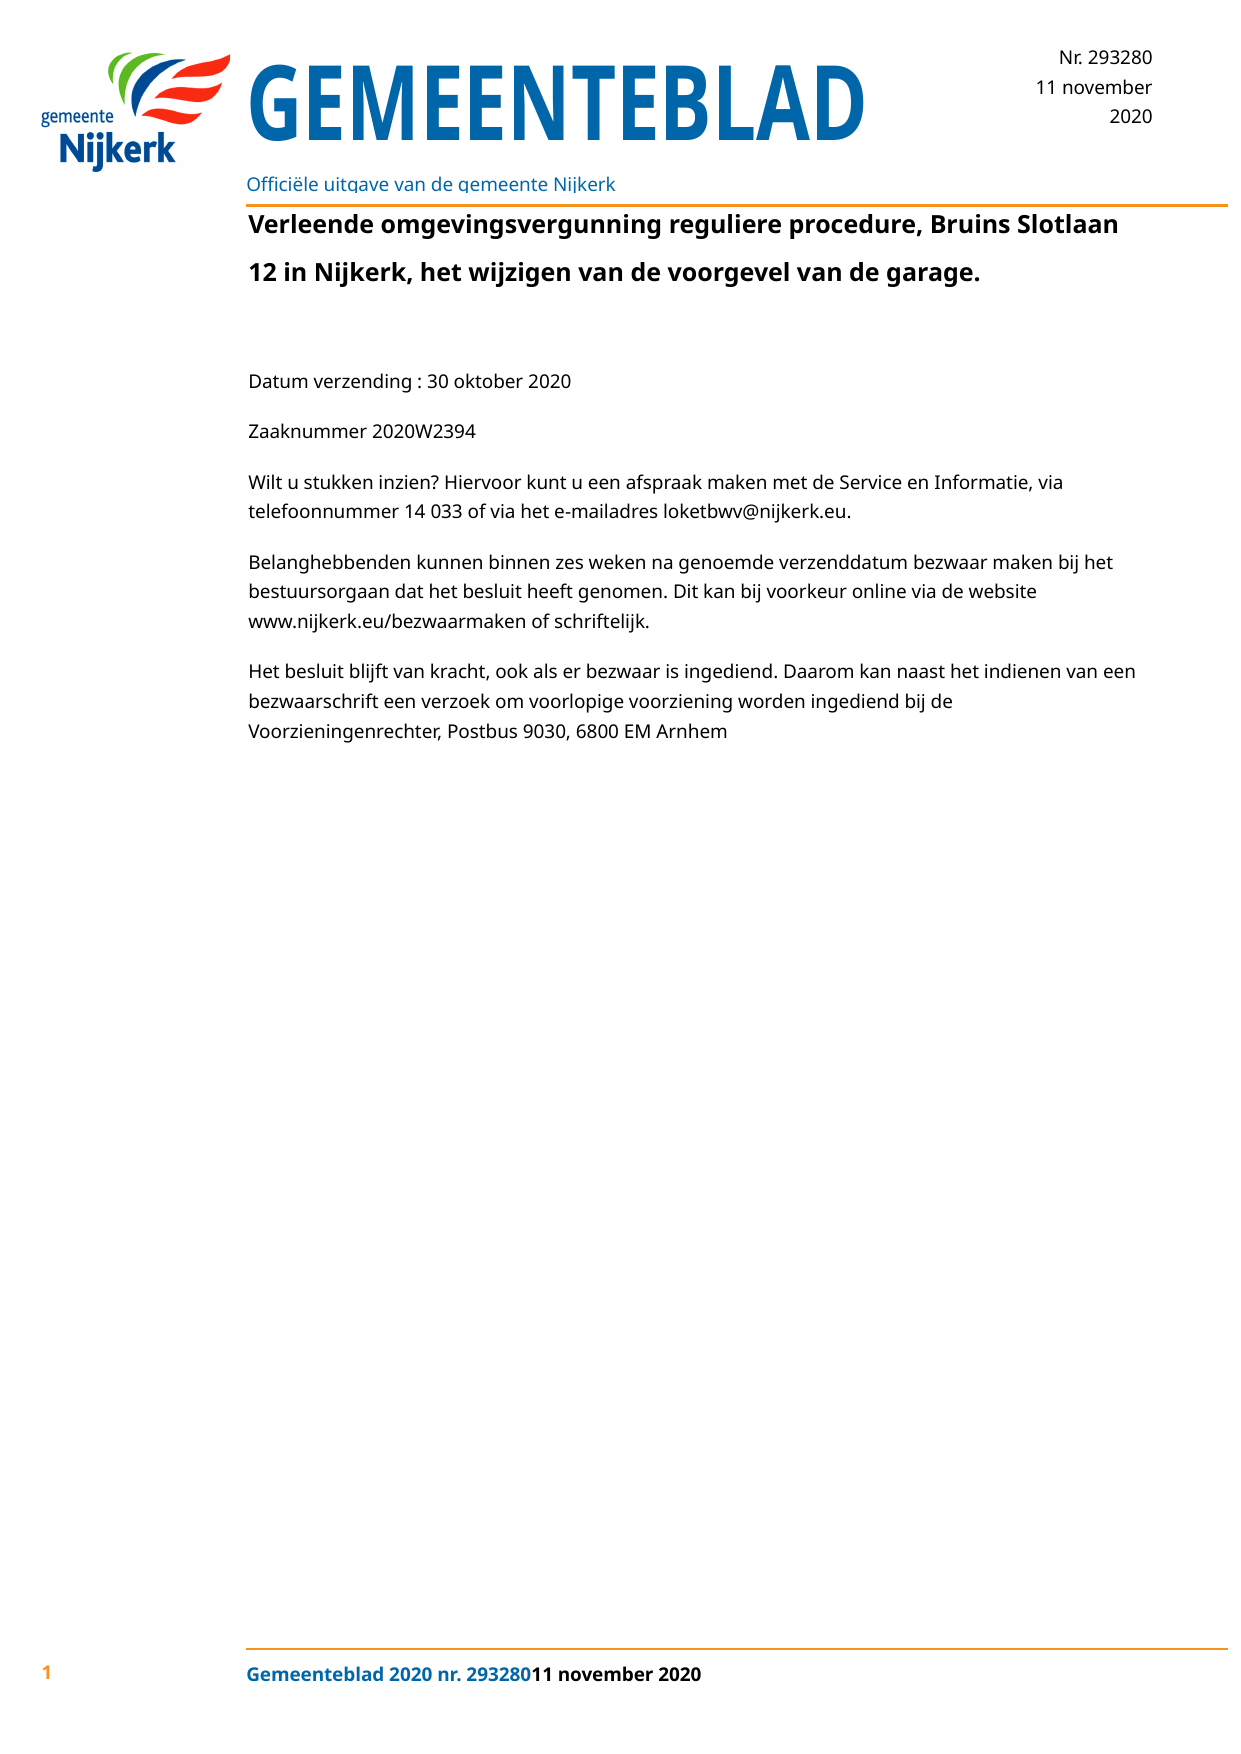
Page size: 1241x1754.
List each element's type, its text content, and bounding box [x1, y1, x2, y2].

text Verleende omgevingsvergunning reguliere procedure, Bruins Slotlaan 12 in Nijkerk, het wijzigen van de voorgevel van de garage. [248, 207, 1152, 288]
text Datum verzending : 30 oktober 2020 [248, 368, 1152, 394]
picture [41, 47, 231, 172]
text Belanghebbenden kunnen binnen zes weken na genoemde verzenddatum bezwaar maken bij het bestuursorgaan dat het besluit heeft genomen. Dit kan bij voorkeur online via de website www.nijkerk.eu/bezwaarmaken of schriftelijk. [248, 549, 1152, 634]
text Het besluit blijft van kracht, ook als er bezwaar is ingediend. Daarom kan naast het indienen van een bezwaarschrift een verzoek om voorlopige voorziening worden ingediend bij de Voorzieningenrechter, Postbus 9030, 6800 EM Arnhem [248, 659, 1152, 744]
text Wilt u stukken inzien? Hiervoor kunt u een afspraak maken met de Service en Informatie, via telefoonnummer 14 033 of via het e-mailadres loketbwv@nijkerk.eu. [248, 469, 1152, 524]
text Zaaknummer 2020W2394 [248, 419, 1152, 444]
